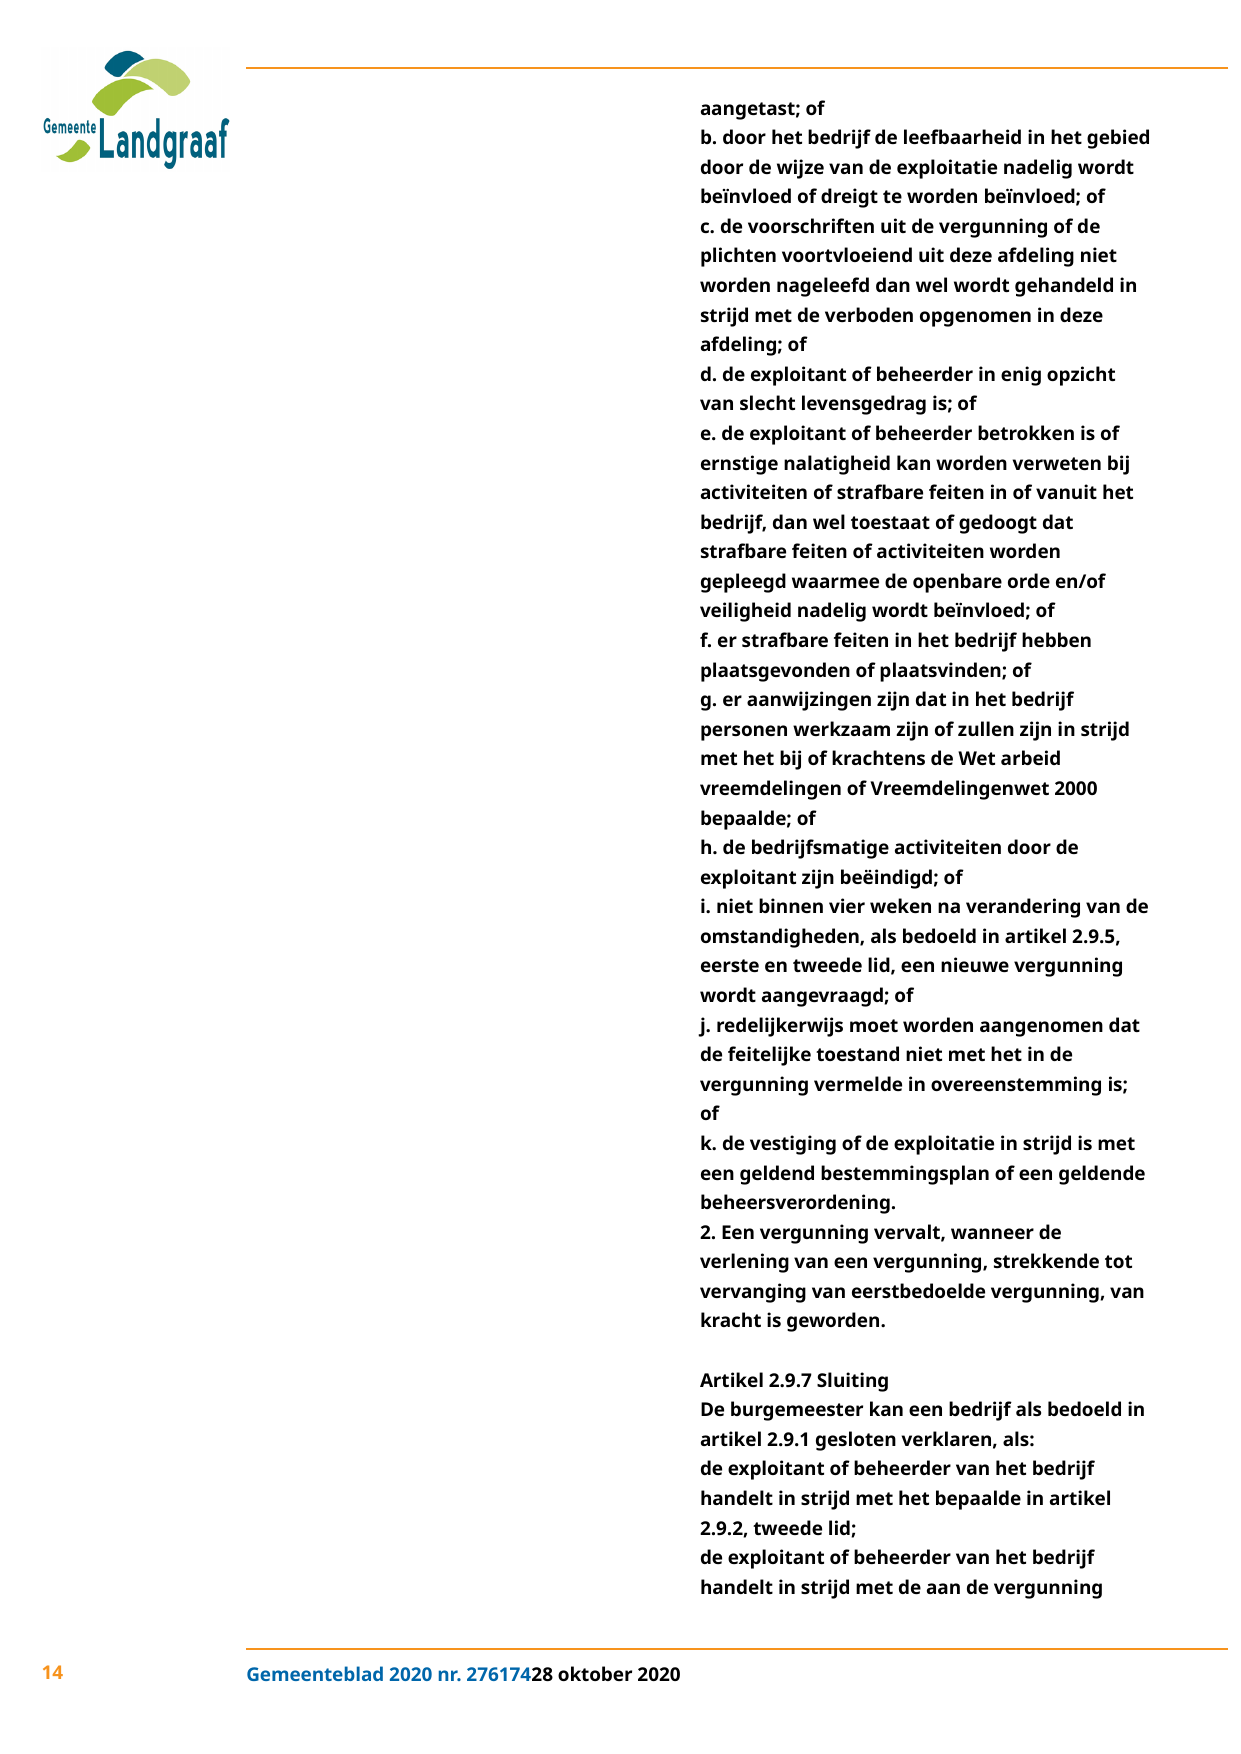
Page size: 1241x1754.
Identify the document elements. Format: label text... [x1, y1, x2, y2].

table_cell aangetast; of b. door het bedrijf de leefbaarheid in het gebied door de wijze van de exploitatie nadelig wordt beïnvloed of dreigt te worden beïnvloed; of c. de voorschriften uit de vergunning of de plichten voortvloeiend uit deze afdeling niet worden nageleefd dan wel wordt gehandeld in strijd met de verboden opgenomen in deze afdeling; of d. de exploitant of beheerder in enig opzicht van slecht levensgedrag is; of e. de exploitant of beheerder betrokken is of ernstige nalatigheid kan worden verweten bij activiteiten of strafbare feiten in of vanuit het bedrijf, dan wel toestaat of gedoogt dat strafbare feiten of activiteiten worden gepleegd waarmee de openbare orde en/of veiligheid nadelig wordt beïnvloed; of f. er strafbare feiten in het bedrijf hebben plaatsgevonden of plaatsvinden; of g. er aanwijzingen zijn dat in het bedrijf personen werkzaam zijn of zullen zijn in strijd met het bij of krachtens de Wet arbeid vreemdelingen of Vreemdelingenwet 2000 bepaalde; of h. de bedrijfsmatige activiteiten door de exploitant zijn beëindigd; of i. niet binnen vier weken na verandering van de omstandigheden, als bedoeld in artikel 2.9.5, eerste en tweede lid, een nieuwe vergunning wordt aangevraagd; of j. redelijkerwijs moet worden aangenomen dat de feitelijke toestand niet met het in de vergunning vermelde in overeenstemming is; of k. de vestiging of de exploitatie in strijd is met een geldend bestemmingsplan of een geldende beheersverordening. 2. Een vergunning vervalt, wanneer de verlening van een vergunning, strekkende tot vervanging van eerstbedoelde vergunning, van kracht is geworden. Artikel 2.9.7 Sluiting De burgemeester kan een bedrijf als bedoeld in artikel 2.9.1 gesloten verklaren, als: de exploitant of beheerder van het bedrijf handelt in strijd met het bepaalde in artikel 2.9.2, tweede lid; de exploitant of beheerder van het bedrijf handelt in strijd met de aan de vergunning [700, 95, 1152, 1600]
picture [41, 47, 231, 172]
table_cell [248, 95, 700, 1600]
